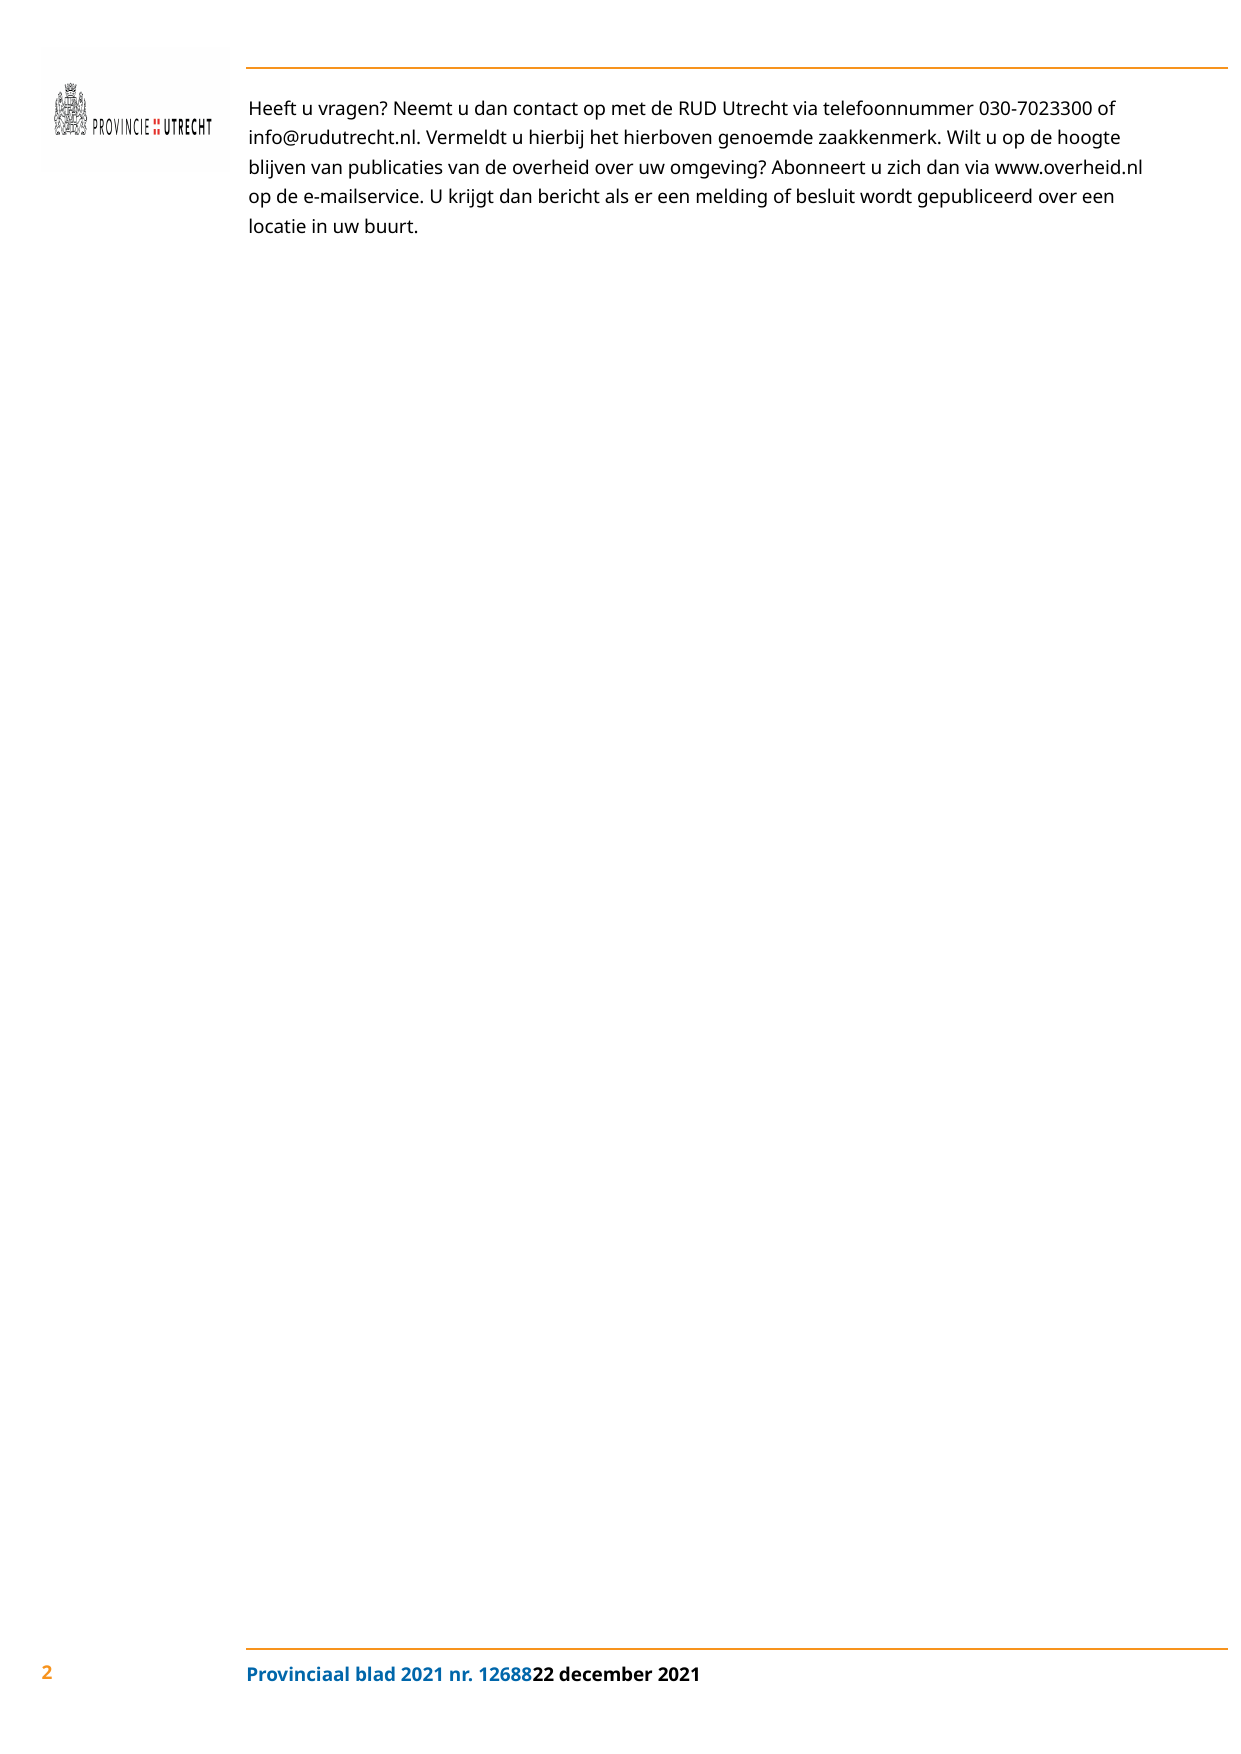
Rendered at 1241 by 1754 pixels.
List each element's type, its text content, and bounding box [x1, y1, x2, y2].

picture [41, 47, 231, 172]
text Heeft u vragen? Neemt u dan contact op met de RUD Utrecht via telefoonnummer 030-7023300 of info@rudutrecht.nl. Vermeldt u hierbij het hierboven genoemde zaakkenmerk. Wilt u op de hoogte blijven van publicaties van de overheid over uw omgeving? Abonneert u zich dan via www.overheid.nl op de e-mailservice. U krijgt dan bericht als er een melding of besluit wordt gepubliceerd over een locatie in uw buurt. [248, 95, 1152, 239]
